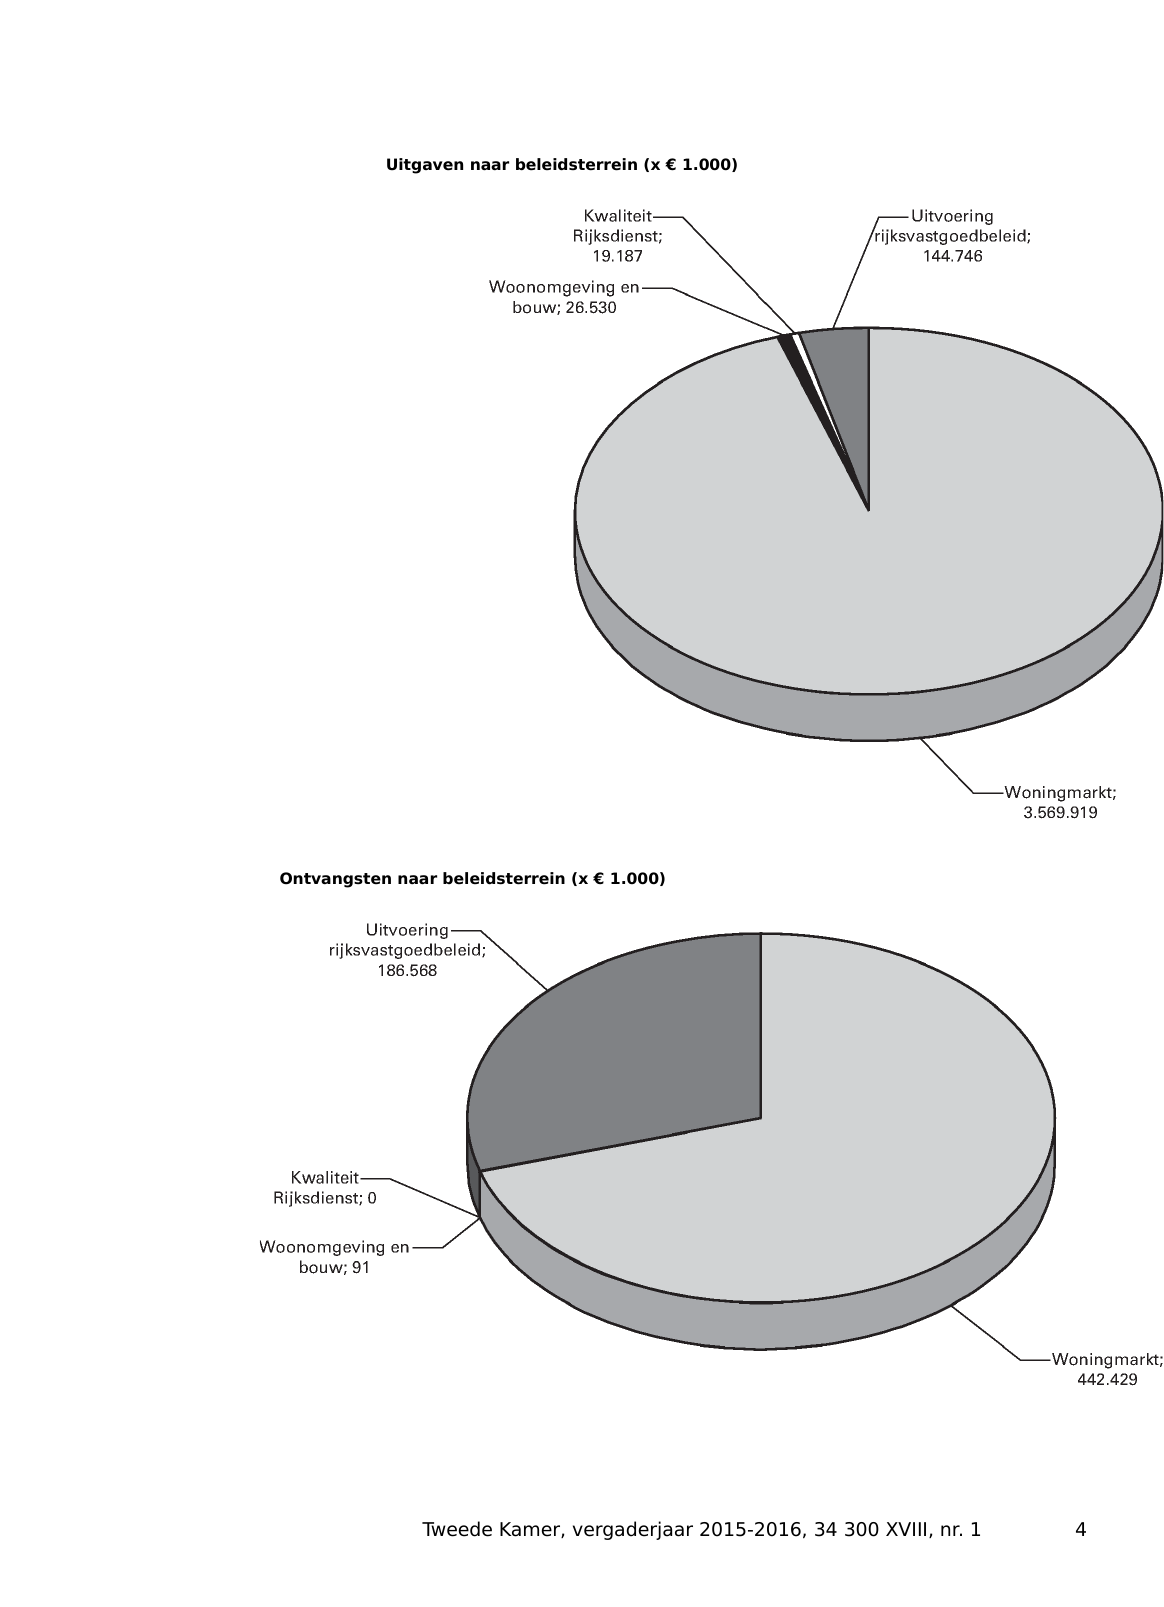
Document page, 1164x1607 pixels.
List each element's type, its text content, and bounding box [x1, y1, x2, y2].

picture [366, 207, 1164, 822]
text Ontvangsten naar beleidsterrein (x € 1.000) [260, 870, 1163, 888]
picture [259, 921, 1164, 1389]
text Uitgaven naar beleidsterrein (x € 1.000) [366, 156, 1163, 174]
